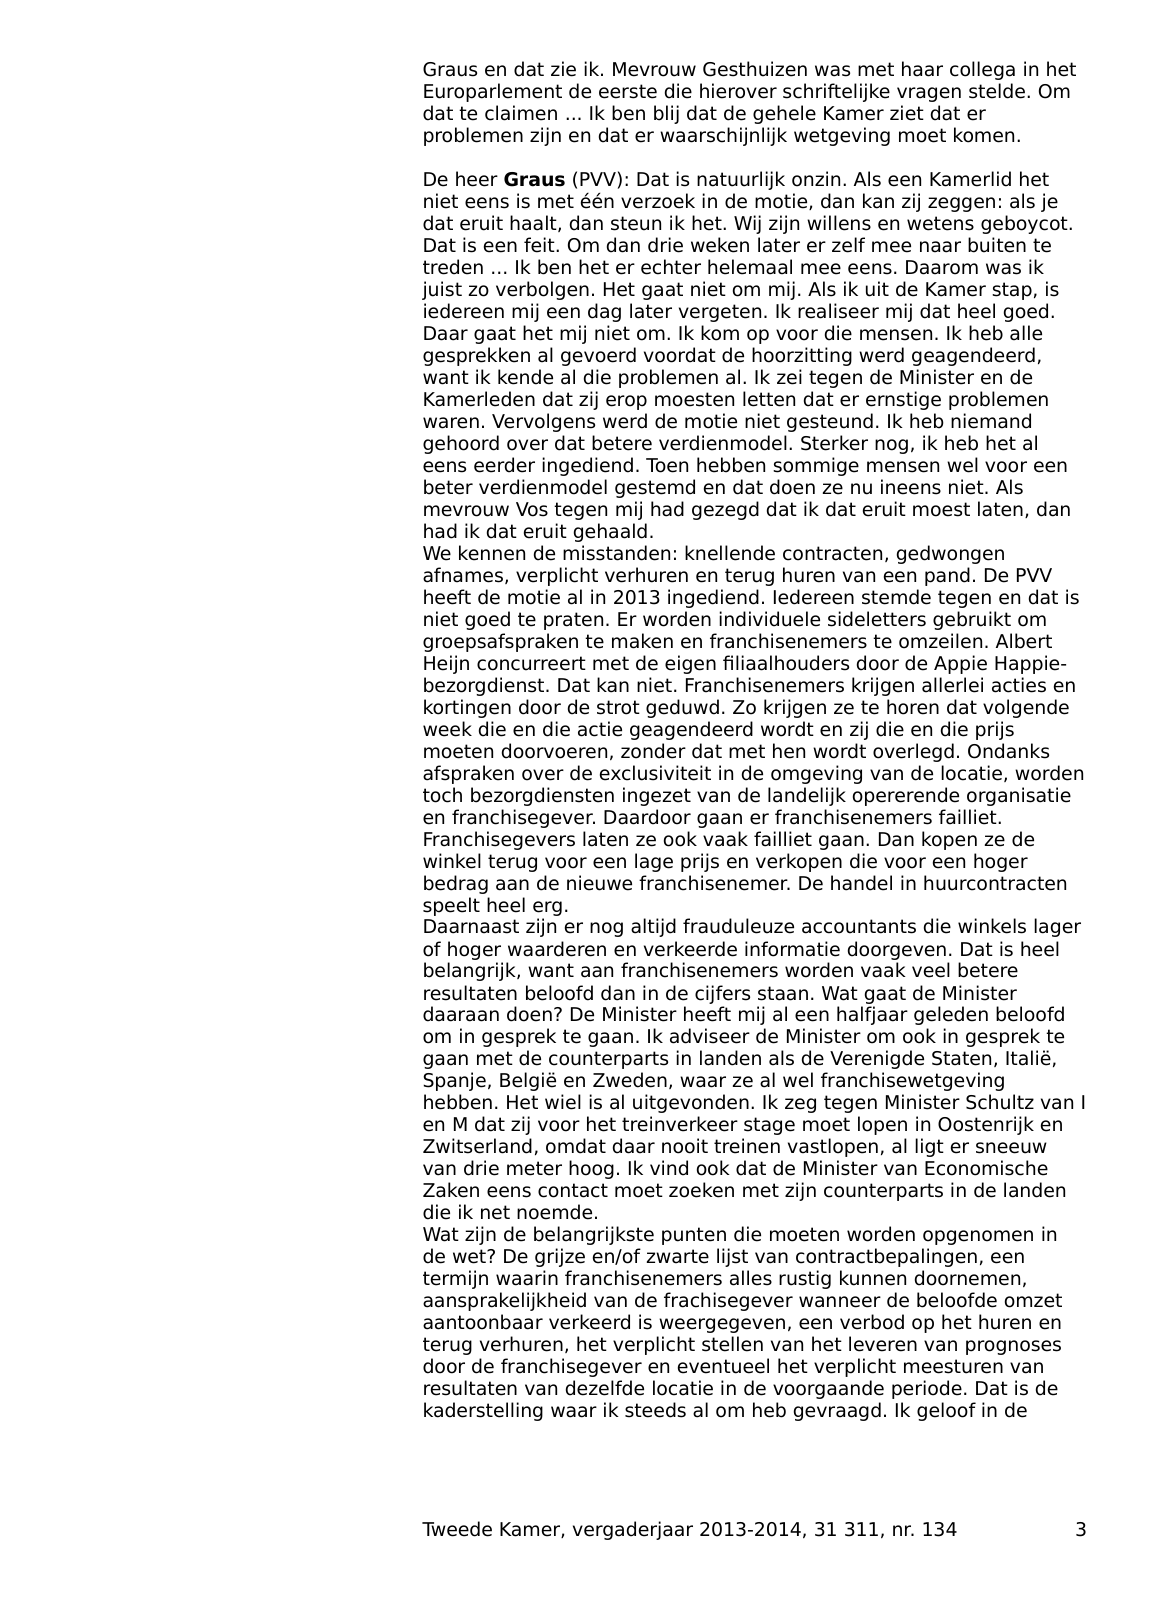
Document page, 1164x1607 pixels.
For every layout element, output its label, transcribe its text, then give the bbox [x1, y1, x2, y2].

text Graus en dat zie ik. Mevrouw Gesthuizen was met haar collega in het Europarlement de eerste die hierover schriftelijke vragen stelde. Om dat te claimen ... Ik ben blij dat de gehele Kamer ziet dat er problemen zijn en dat er waarschijnlijk wetgeving moet komen. [422, 59, 1087, 147]
text De heer Graus (PVV): Dat is natuurlijk onzin. Als een Kamerlid het niet eens is met één verzoek in de motie, dan kan zij zeggen: als je dat eruit haalt, dan steun ik het. Wij zijn willens en wetens geboycot. Dat is een feit. Om dan drie weken later er zelf mee naar buiten te treden ... Ik ben het er echter helemaal mee eens. Daarom was ik juist zo verbolgen. Het gaat niet om mij. Als ik uit de Kamer stap, is iedereen mij een dag later vergeten. Ik realiseer mij dat heel goed. Daar gaat het mij niet om. Ik kom op voor die mensen. Ik heb alle gesprekken al gevoerd voordat de hoorzitting werd geagendeerd, want ik kende al die problemen al. Ik zei tegen de Minister en de Kamerleden dat zij erop moesten letten dat er ernstige problemen waren. Vervolgens werd de motie niet gesteund. Ik heb niemand gehoord over dat betere verdienmodel. Sterker nog, ik heb het al eens eerder ingediend. Toen hebben sommige mensen wel voor een beter verdienmodel gestemd en dat doen ze nu ineens niet. Als mevrouw Vos tegen mij had gezegd dat ik dat eruit moest laten, dan had ik dat eruit gehaald. [422, 169, 1087, 543]
text Daarnaast zijn er nog altijd frauduleuze accountants die winkels lager of hoger waarderen en verkeerde informatie doorgeven. Dat is heel belangrijk, want aan franchisenemers worden vaak veel betere resultaten beloofd dan in de cijfers staan. Wat gaat de Minister daaraan doen? De Minister heeft mij al een halfjaar geleden beloofd om in gesprek te gaan. Ik adviseer de Minister om ook in gesprek te gaan met de counterparts in landen als de Verenigde Staten, Italië, Spanje, België en Zweden, waar ze al wel franchisewetgeving hebben. Het wiel is al uitgevonden. Ik zeg tegen Minister Schultz van I en M dat zij voor het treinverkeer stage moet lopen in Oostenrijk en Zwitserland, omdat daar nooit treinen vastlopen, al ligt er sneeuw van drie meter hoog. Ik vind ook dat de Minister van Economische Zaken eens contact moet zoeken met zijn counterparts in de landen die ik net noemde. [422, 916, 1087, 1224]
text Wat zijn de belangrijkste punten die moeten worden opgenomen in de wet? De grijze en/of zwarte lijst van contractbepalingen, een termijn waarin franchisenemers alles rustig kunnen doornemen, aansprakelijkheid van de frachisegever wanneer de beloofde omzet aantoonbaar verkeerd is weergegeven, een verbod op het huren en terug verhuren, het verplicht stellen van het leveren van prognoses door de franchisegever en eventueel het verplicht meesturen van resultaten van dezelfde locatie in de voorgaande periode. Dat is de kaderstelling waar ik steeds al om heb gevraagd. Ik geloof in de [422, 1224, 1087, 1422]
text We kennen de misstanden: knellende contracten, gedwongen afnames, verplicht verhuren en terug huren van een pand. De PVV heeft de motie al in 2013 ingediend. Iedereen stemde tegen en dat is niet goed te praten. Er worden individuele sideletters gebruikt om groepsafspraken te maken en franchisenemers te omzeilen. Albert Heijn concurreert met de eigen filiaalhouders door de Appie Happie-bezorgdienst. Dat kan niet. Franchisenemers krijgen allerlei acties en kortingen door de strot geduwd. Zo krijgen ze te horen dat volgende week die en die actie geagendeerd wordt en zij die en die prijs moeten doorvoeren, zonder dat met hen wordt overlegd. Ondanks afspraken over de exclusiviteit in de omgeving van de locatie, worden toch bezorgdiensten ingezet van de landelijk opererende organisatie en franchisegever. Daardoor gaan er franchisenemers failliet. Franchisegevers laten ze ook vaak failliet gaan. Dan kopen ze de winkel terug voor een lage prijs en verkopen die voor een hoger bedrag aan de nieuwe franchisenemer. De handel in huurcontracten speelt heel erg. [422, 543, 1087, 916]
